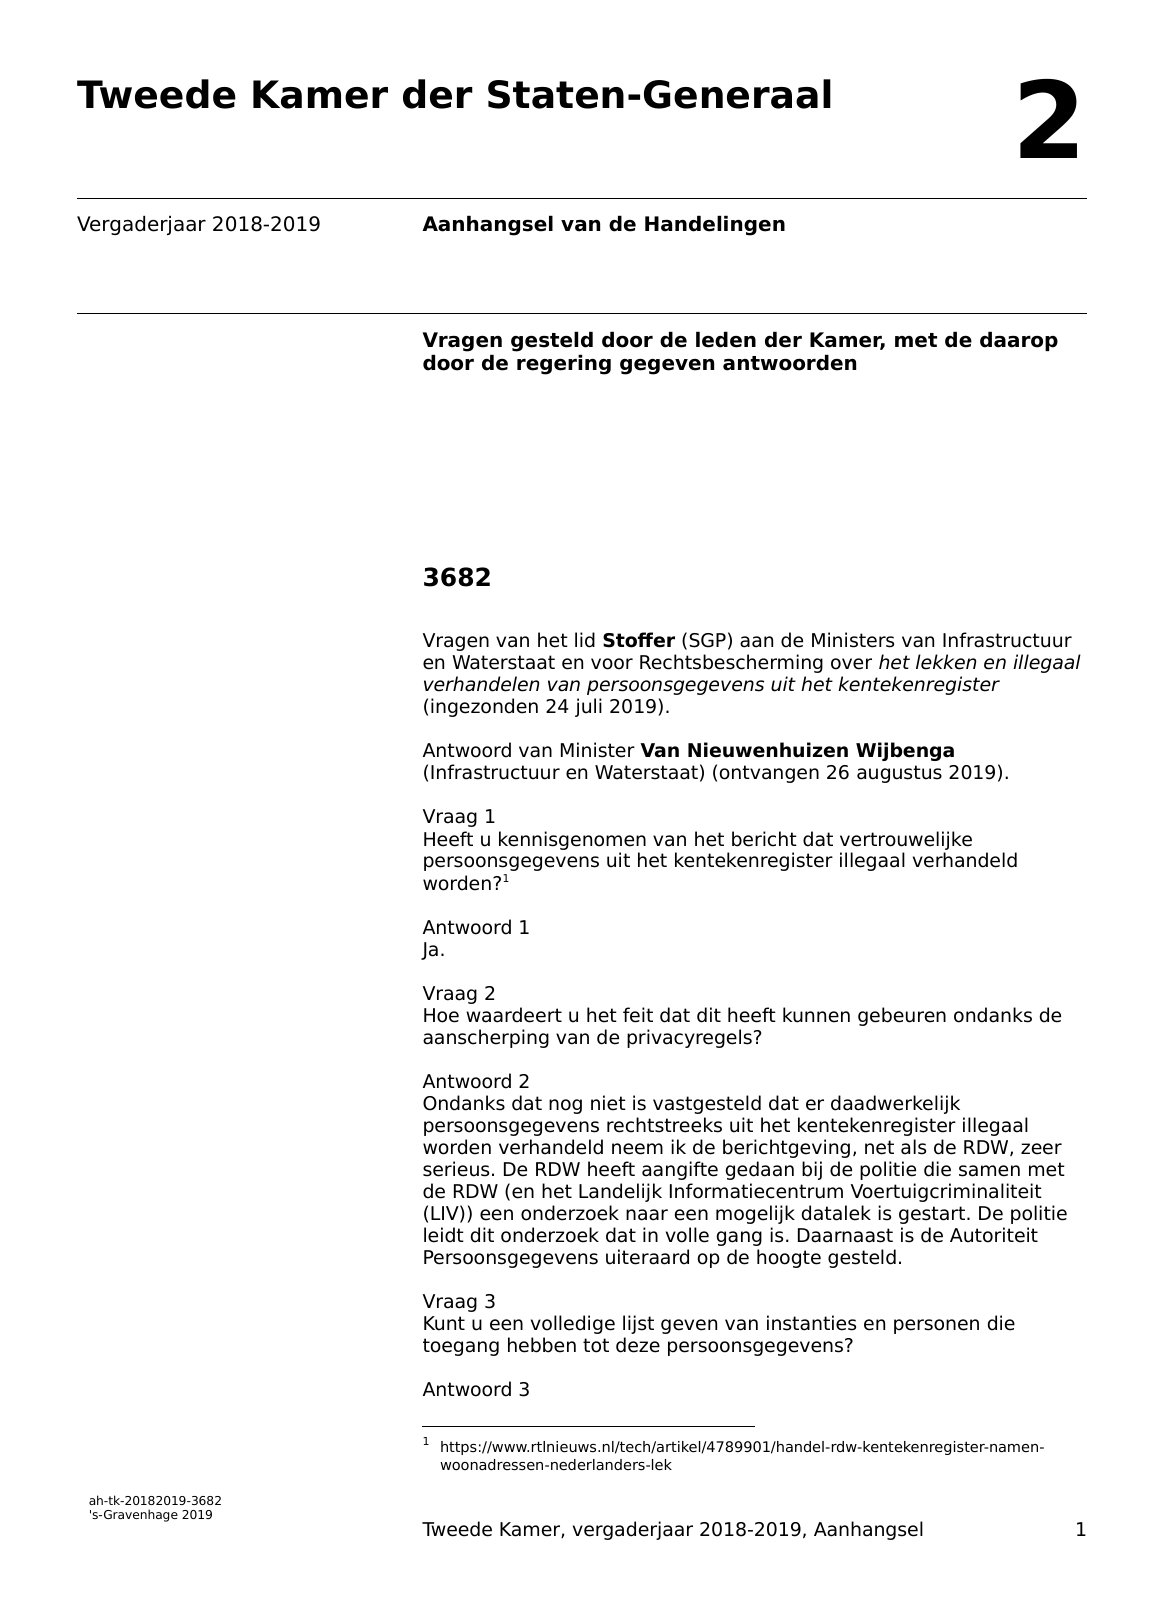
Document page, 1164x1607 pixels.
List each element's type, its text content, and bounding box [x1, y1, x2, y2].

text Ja. [422, 938, 1087, 961]
table_header 2 [886, 59, 1087, 198]
text Heeft u kennisgenomen van het bericht dat vertrouwelijke persoonsgegevens uit het kentekenregister illegaal verhandeld worden? [422, 828, 1087, 894]
text Kunt u een volledige lijst geven van instanties en personen die toegang hebben tot deze persoonsgegevens? [422, 1313, 1087, 1357]
text Hoe waardeert u het feit dat dit heeft kunnen gebeuren ondanks de aanscherping van de privacyregels? [422, 1005, 1087, 1049]
text Antwoord van Minister Van Nieuwenhuizen Wijbenga (Infrastructuur en Waterstaat) (ontvangen 26 augustus 2019). [422, 740, 1087, 784]
text 3682 [422, 563, 1087, 592]
text ah-tk-20182019-3682 [88, 1494, 323, 1508]
text https://www.rtlnieuws.nl/tech/artikel/4789901/handel-rdw-kentekenregister-namen-woonadressen-nederlanders-lek [422, 1435, 1087, 1474]
text Vraag 1 [422, 806, 1087, 828]
table_header Tweede Kamer der Staten-Generaal [77, 59, 886, 198]
text Vragen van het lid Stoffer (SGP) aan de Ministers van Infrastructuur en Waterstaat en voor Rechtsbescherming over het lekken en illegaal verhandelen van persoonsgegevens uit het kentekenregister (ingezonden 24 juli 2019). [422, 630, 1087, 718]
text Vraag 3 [422, 1291, 1087, 1313]
table_cell Aanhangsel van de Handelingen [422, 199, 1087, 313]
table_cell Vergaderjaar 2018-2019 [77, 199, 422, 313]
table_cell Vragen gesteld door de leden der Kamer, met de daarop door de regering gegeven antwoorden [422, 314, 1087, 375]
text Antwoord 2 [422, 1071, 1087, 1093]
text 's-Gravenhage 2019 [88, 1508, 323, 1522]
text Antwoord 1 [422, 917, 1087, 938]
table_cell [77, 314, 422, 375]
text Ondanks dat nog niet is vastgesteld dat er daadwerkelijk persoonsgegevens rechtstreeks uit het kentekenregister illegaal worden verhandeld neem ik de berichtgeving, net als de RDW, zeer serieus. De RDW heeft aangifte gedaan bij de politie die samen met de RDW (en het Landelijk Informatiecentrum Voertuigcriminaliteit (LIV)) een onderzoek naar een mogelijk datalek is gestart. De politie leidt dit onderzoek dat in volle gang is. Daarnaast is de Autoriteit Persoonsgegevens uiteraard op de hoogte gesteld. [422, 1093, 1087, 1269]
text Vraag 2 [422, 983, 1087, 1005]
text Antwoord 3 [422, 1379, 1087, 1401]
